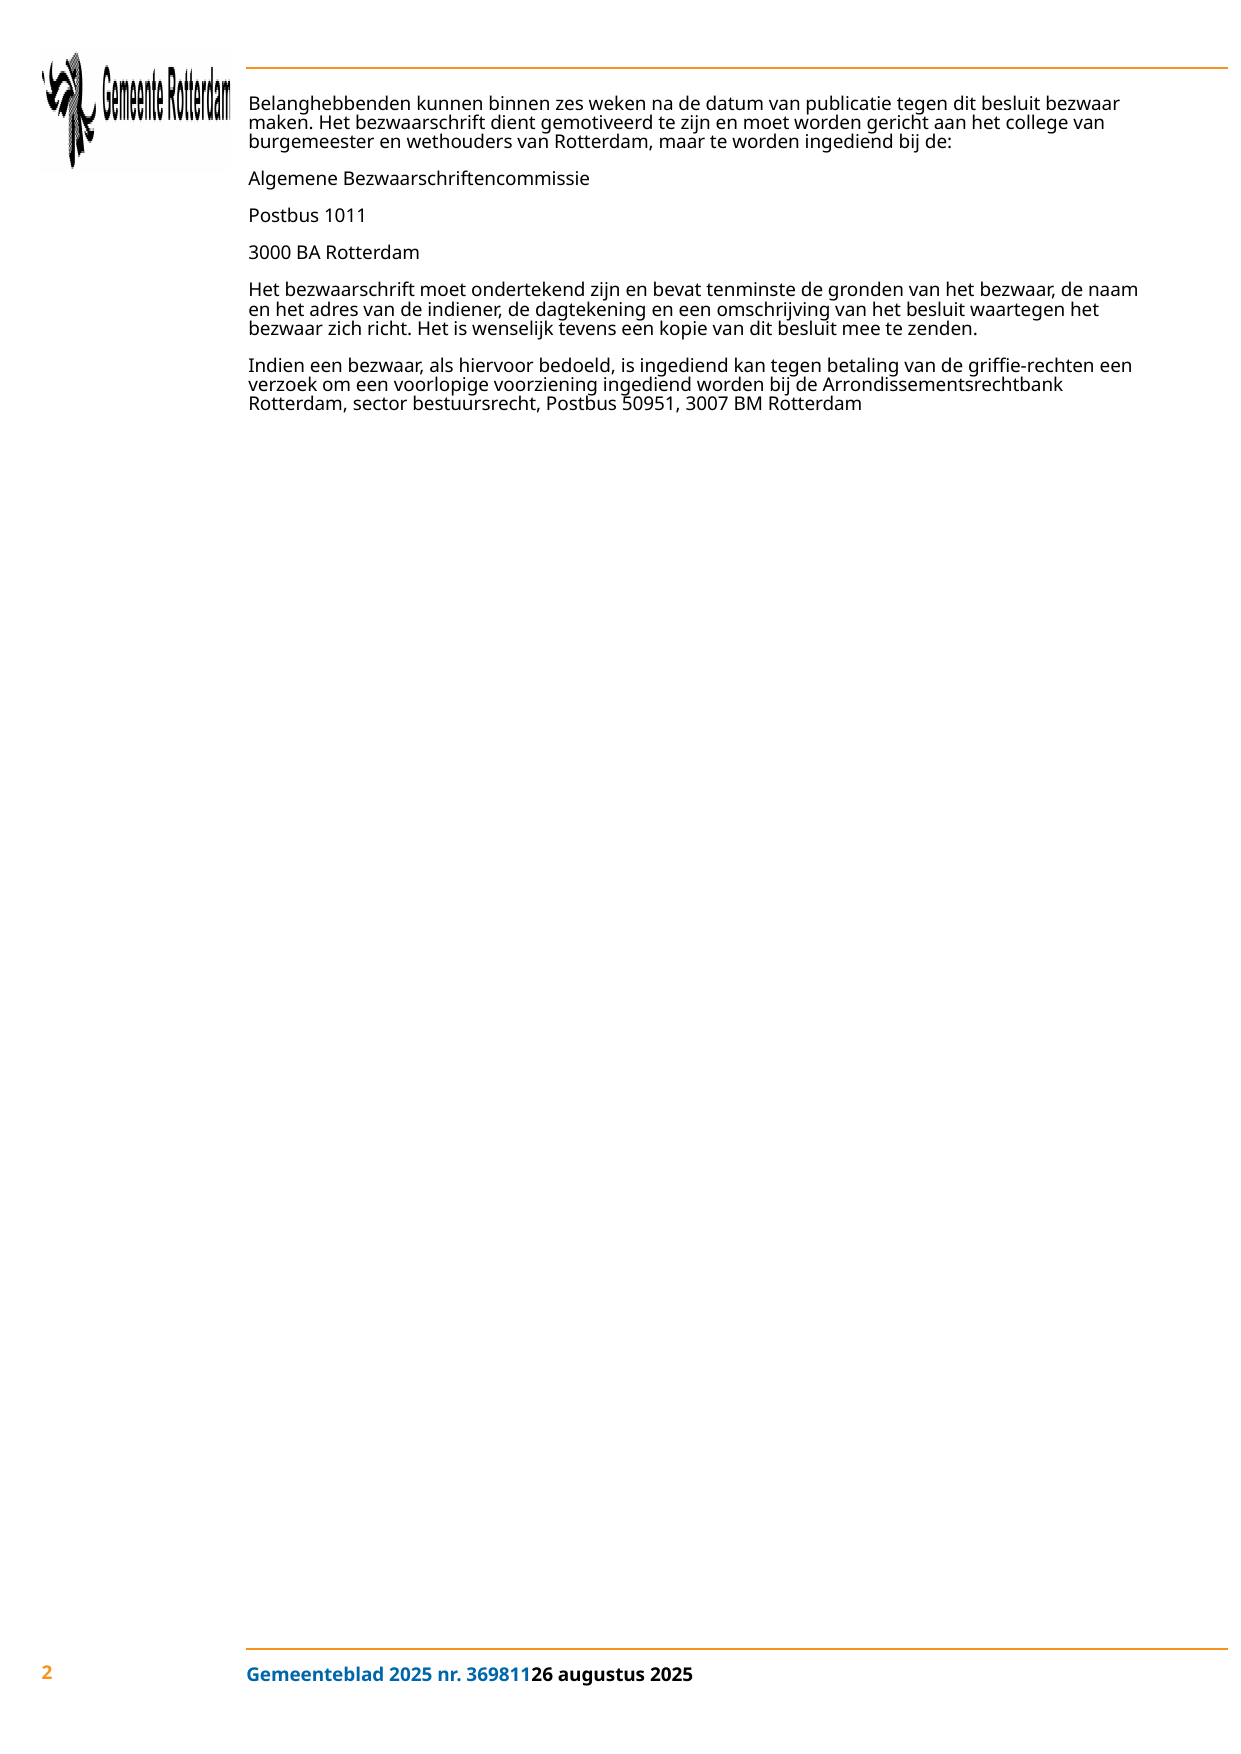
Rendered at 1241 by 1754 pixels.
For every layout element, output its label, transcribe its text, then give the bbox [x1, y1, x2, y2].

text Belanghebbenden kunnen binnen zes weken na de datum van publicatie tegen dit besluit bezwaar maken. Het bezwaarschrift dient gemotiveerd te zijn en moet worden gericht aan het college van burgemeester en wethouders van Rotterdam, maar te worden ingediend bij de: [248, 95, 1152, 153]
text 3000 BA Rotterdam [248, 244, 1152, 263]
text Postbus 1011 [248, 207, 1152, 227]
text Indien een bezwaar, als hiervoor bedoeld, is ingediend kan tegen betaling van de griffie-rechten een verzoek om een voorlopige voorziening ingediend worden bij de Arrondissementsrechtbank Rotterdam, sector bestuursrecht, Postbus 50951, 3007 BM Rotterdam [248, 357, 1152, 414]
text Het bezwaarschrift moet ondertekend zijn en bevat tenminste de gronden van het bezwaar, de naam en het adres van de indiener, de dagtekening en een omschrijving van het besluit waartegen het bezwaar zich richt. Het is wenselijk tevens een kopie van dit besluit mee te zenden. [248, 281, 1152, 339]
text Algemene Bezwaarschriftencommissie [248, 170, 1152, 189]
picture [41, 47, 231, 172]
